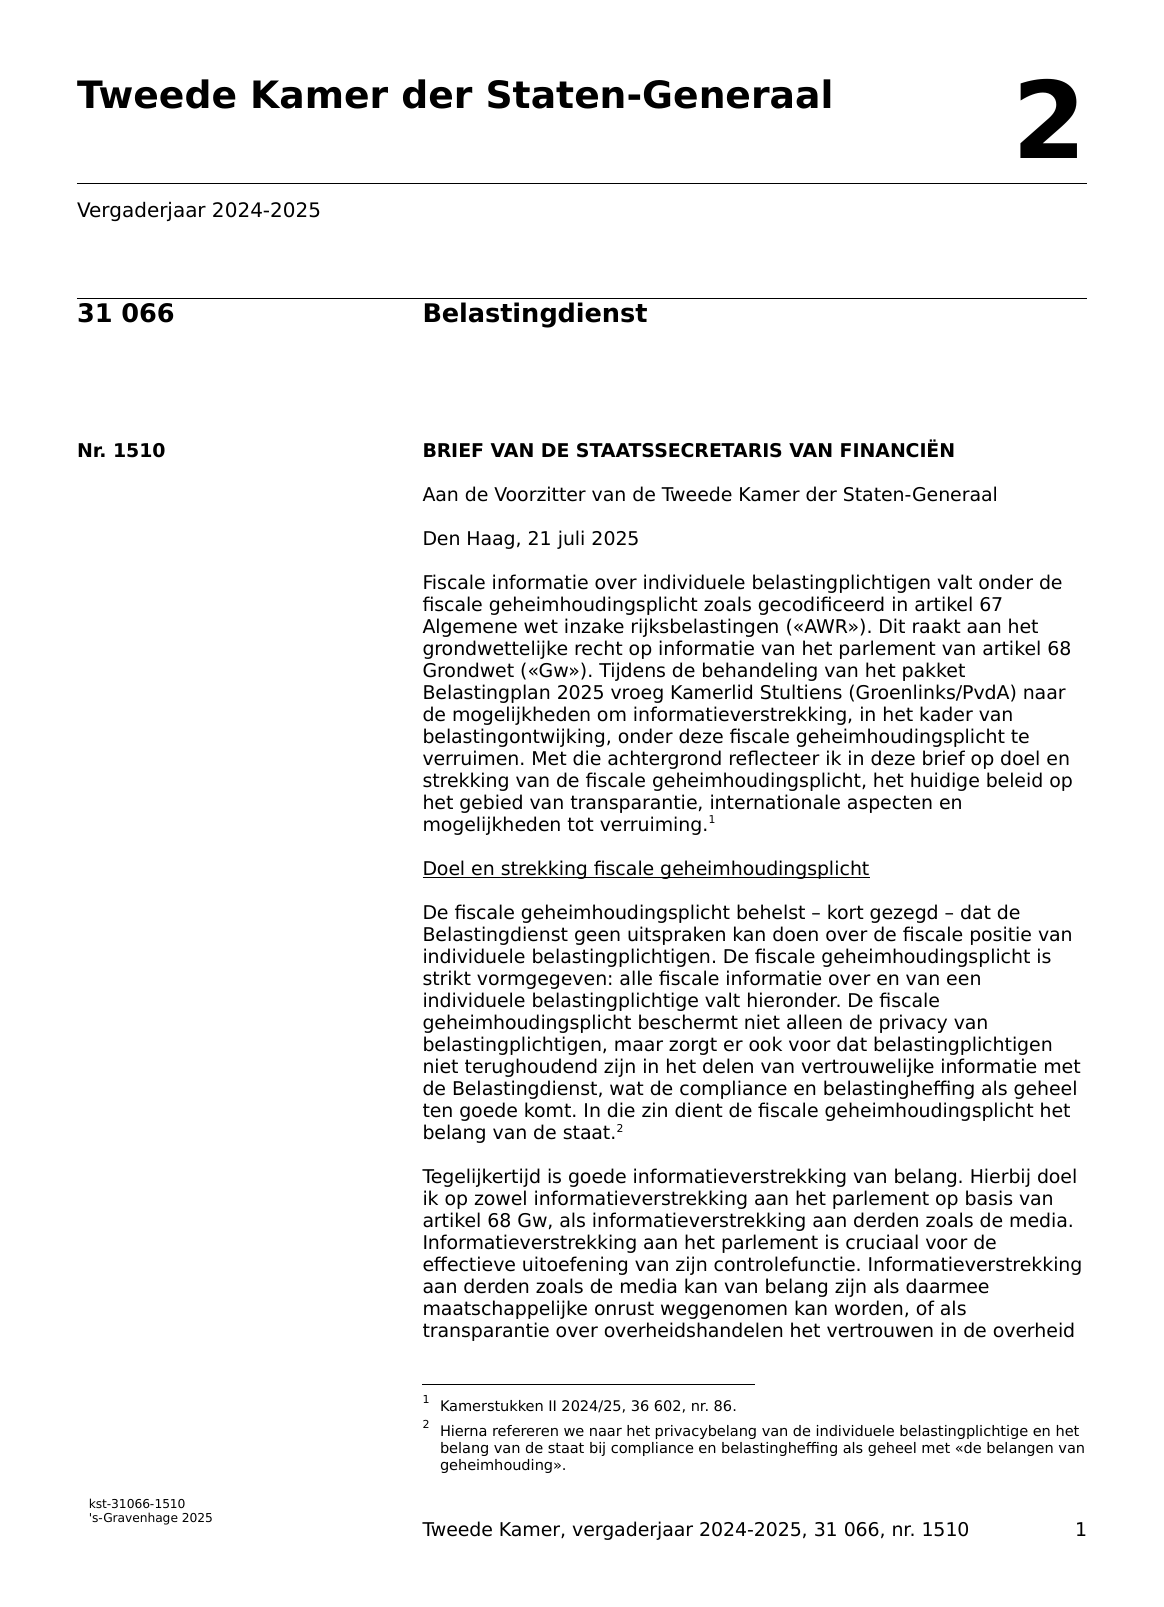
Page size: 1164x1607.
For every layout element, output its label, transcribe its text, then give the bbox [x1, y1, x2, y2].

text kst-31066-1510 [88, 1497, 323, 1511]
table_header Tweede Kamer der Staten-Generaal [77, 59, 886, 183]
subtitle Nr. 1510 BRIEF VAN DE STAATSSECRETARIS VAN FINANCIËN [77, 440, 1087, 462]
table_header 2 [886, 59, 1087, 183]
text 's-Gravenhage 2025 [88, 1511, 323, 1525]
text Fiscale informatie over individuele belastingplichtigen valt onder de fiscale geheimhoudingsplicht zoals gecodificeerd in artikel 67 Algemene wet inzake rijksbelastingen («AWR»). Dit raakt aan het grondwettelijke recht op informatie van het parlement van artikel 68 Grondwet («Gw»). Tijdens de behandeling van het pakket Belastingplan 2025 vroeg Kamerlid Stultiens (Groenlinks/PvdA) naar de mogelijkheden om informatieverstrekking, in het kader van belastingontwijking, onder deze fiscale geheimhoudingsplicht te verruimen. Met die achtergrond reflecteer ik in deze brief op doel en strekking van de fiscale geheimhoudingsplicht, het huidige beleid op het gebied van transparantie, internationale aspecten en mogelijkheden tot verruiming. [422, 572, 1087, 836]
table_cell Vergaderjaar 2024-2025 [77, 184, 1087, 298]
text Den Haag, 21 juli 2025 [422, 528, 1087, 550]
text Aan de Voorzitter van de Tweede Kamer der Staten-Generaal [422, 484, 1087, 506]
text Kamerstukken II 2024/25, 36 602, nr. 86. [422, 1393, 1087, 1416]
text Tegelijkertijd is goede informatieverstrekking van belang. Hierbij doel ik op zowel informatieverstrekking aan het parlement op basis van artikel 68 Gw, als informatieverstrekking aan derden zoals de media. Informatieverstrekking aan het parlement is cruciaal voor de effectieve uitoefening van zijn controlefunctie. Informatieverstrekking aan derden zoals de media kan van belang zijn als daarmee maatschappelijke onrust weggenomen kan worden, of als transparantie over overheidshandelen het vertrouwen in de overheid [422, 1166, 1087, 1342]
subtitle 31 066 Belastingdienst [77, 299, 1087, 329]
text De fiscale geheimhoudingsplicht behelst – kort gezegd – dat de Belastingdienst geen uitspraken kan doen over de fiscale positie van individuele belastingplichtigen. De fiscale geheimhoudingsplicht is strikt vormgegeven: alle fiscale informatie over en van een individuele belastingplichtige valt hieronder. De fiscale geheimhoudingsplicht beschermt niet alleen de privacy van belastingplichtigen, maar zorgt er ook voor dat belastingplichtigen niet terughoudend zijn in het delen van vertrouwelijke informatie met de Belastingdienst, wat de compliance en belastingheffing als geheel ten goede komt. In die zin dient de fiscale geheimhoudingsplicht het belang van de staat. [422, 902, 1087, 1144]
text Hierna refereren we naar het privacybelang van de individuele belastingplichtige en het belang van de staat bij compliance en belastingheffing als geheel met «de belangen van geheimhouding». [422, 1418, 1087, 1474]
subtitle Doel en strekking fiscale geheimhoudingsplicht [422, 858, 1087, 880]
